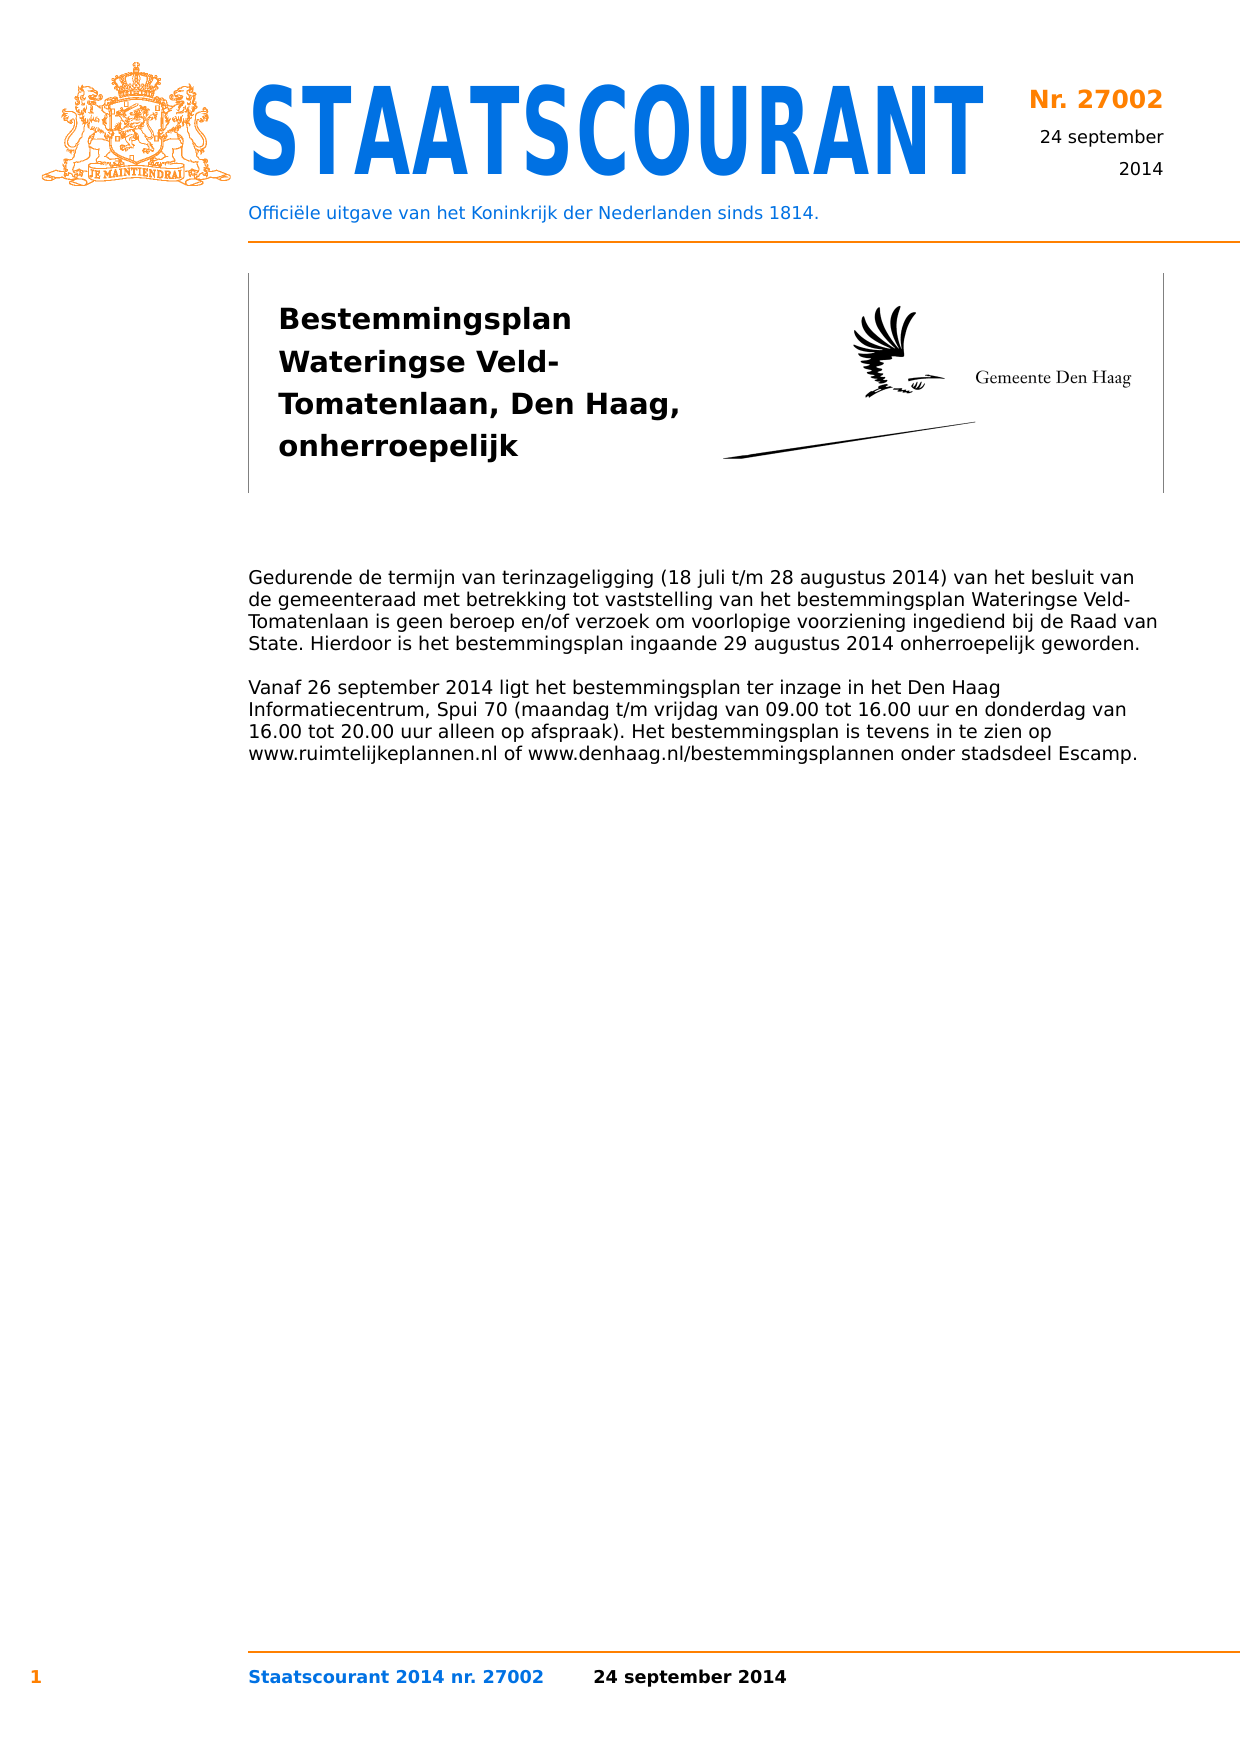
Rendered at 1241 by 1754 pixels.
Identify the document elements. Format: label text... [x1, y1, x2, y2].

table_cell 2014 [998, 153, 1240, 203]
picture [720, 302, 1134, 462]
picture [41, 62, 231, 186]
text Gedurende de termijn van terinzageligging (18 juli t/m 28 augustus 2014) van het besluit van de gemeenteraad met betrekking tot vaststelling van het bestemmingsplan Wateringse Veld-Tomatenlaan is geen beroep en/of verzoek om voorlopige voorziening ingediend bij de Raad van State. Hierdoor is het bestemmingsplan ingaande 29 augustus 2014 onherroepelijk geworden. [248, 567, 1163, 655]
subtitle Bestemmingsplan Wateringse Veld-Tomatenlaan, Den Haag, onherroepelijk [249, 273, 1163, 493]
table_cell Officiële uitgave van het Koninkrijk der Nederlanden sinds 1814. [248, 203, 1240, 241]
table_header [25, 62, 248, 241]
table_cell 24 september [998, 121, 1240, 153]
text Vanaf 26 september 2014 ligt het bestemmingsplan ter inzage in het Den Haag Informatiecentrum, Spui 70 (maandag t/m vrijdag van 09.00 tot 16.00 uur en donderdag van 16.00 tot 20.00 uur alleen op afspraak). Het bestemmingsplan is tevens in te zien op www.ruimtelijkeplannen.nl of www.denhaag.nl/bestemmingsplannen onder stadsdeel Escamp. [248, 677, 1163, 765]
table_header STAATSCOURANT [248, 62, 998, 203]
table_header Nr. 27002 [998, 62, 1240, 121]
